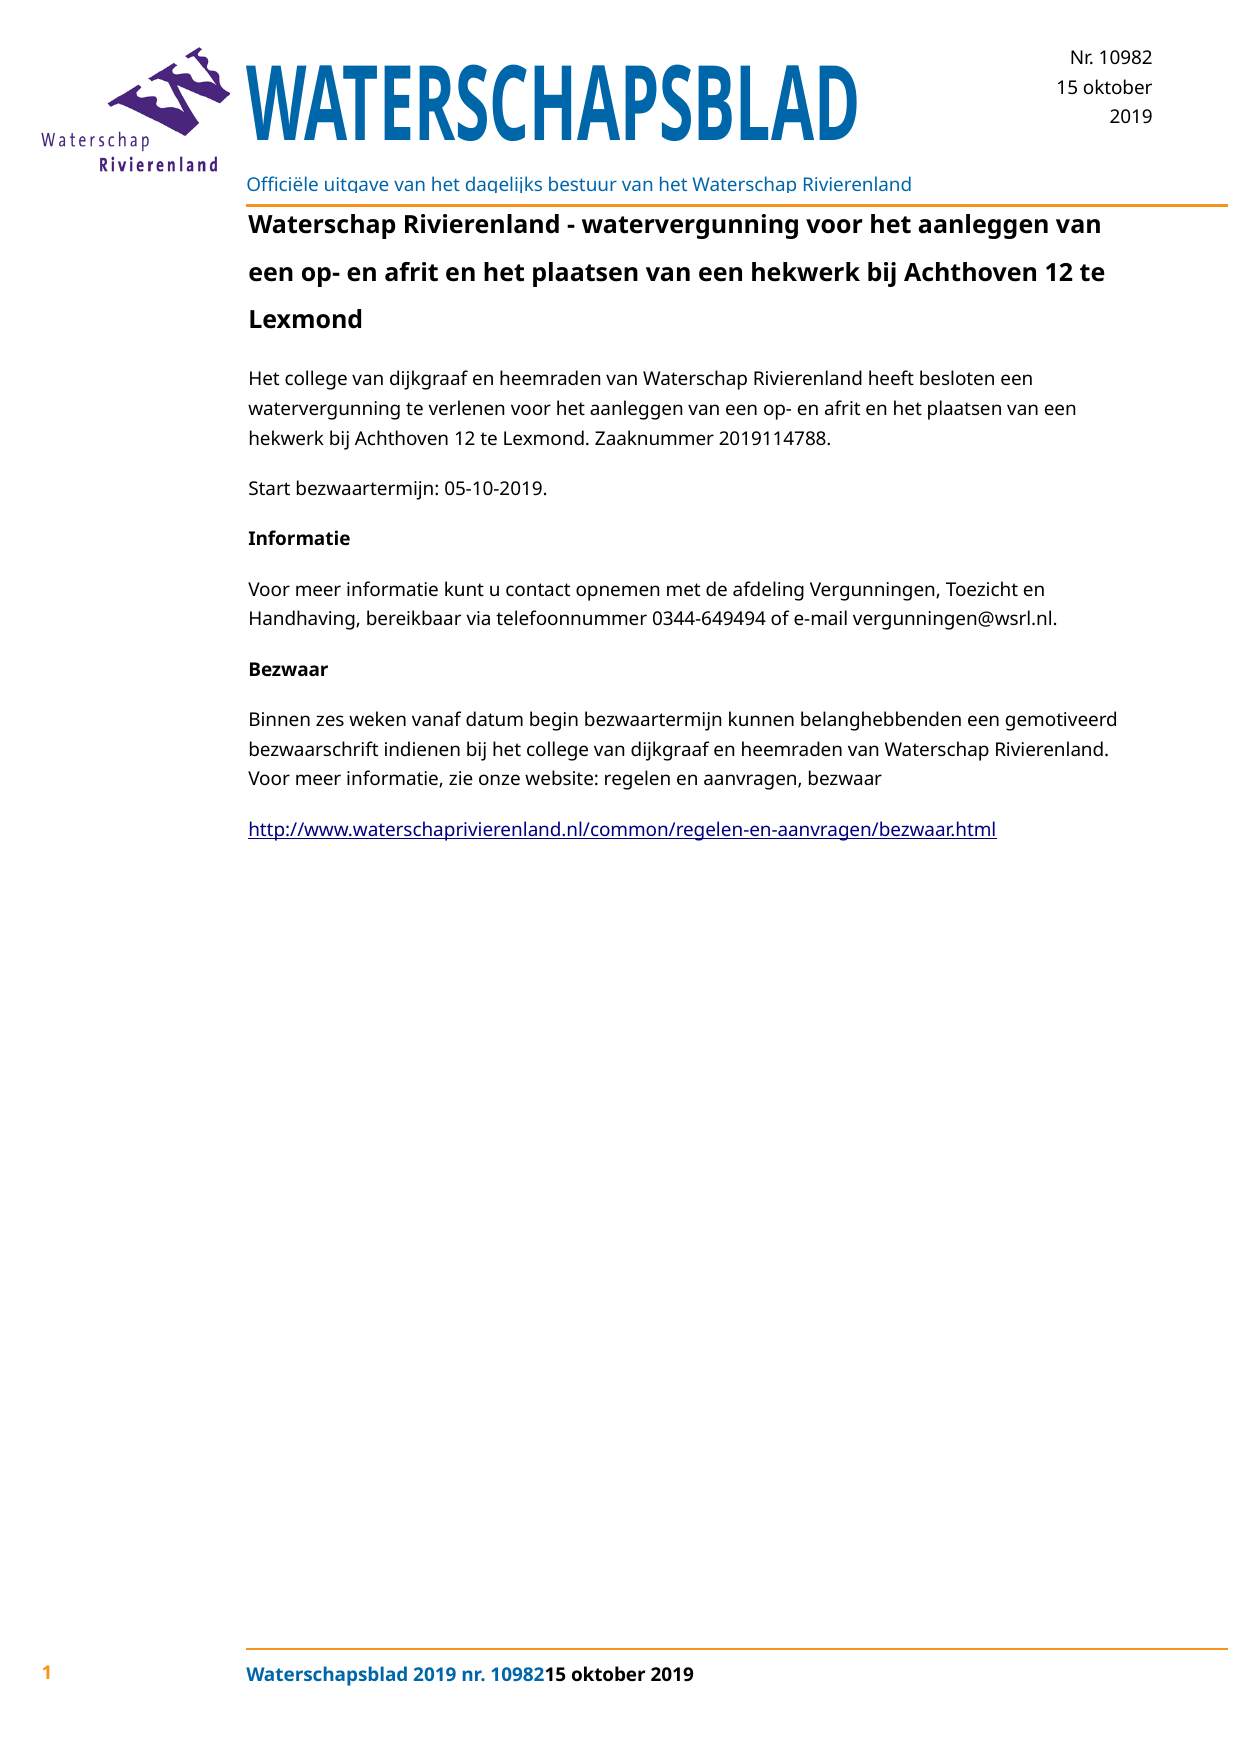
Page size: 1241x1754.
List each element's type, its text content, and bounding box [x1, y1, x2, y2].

text Bezwaar [248, 656, 1152, 682]
text Binnen zes weken vanaf datum begin bezwaartermijn kunnen belanghebbenden een gemotiveerd bezwaarschrift indienen bij het college van dijkgraaf en heemraden van Waterschap Rivierenland. Voor meer informatie, zie onze website: regelen en aanvragen, bezwaar [248, 706, 1152, 791]
text Start bezwaartermijn: 05-10-2019. [248, 475, 1152, 501]
text Het college van dijkgraaf en heemraden van Waterschap Rivierenland heeft besloten een watervergunning te verlenen voor het aanleggen van een op- en afrit en het plaatsen van een hekwerk bij Achthoven 12 te Lexmond. Zaaknummer 2019114788. [248, 366, 1152, 450]
text Waterschap Rivierenland - watervergunning voor het aanleggen van een op- en afrit en het plaatsen van een hekwerk bij Achthoven 12 te Lexmond [248, 207, 1152, 336]
text Voor meer informatie kunt u contact opnemen met de afdeling Vergunningen, Toezicht en Handhaving, bereikbaar via telefoonnummer 0344-649494 of e-mail vergunningen@wsrl.nl. [248, 576, 1152, 631]
text Informatie [248, 526, 1152, 551]
text http://www.waterschaprivierenland.nl/common/regelen-en-aanvragen/bezwaar.html [248, 816, 1152, 842]
picture [41, 47, 231, 172]
